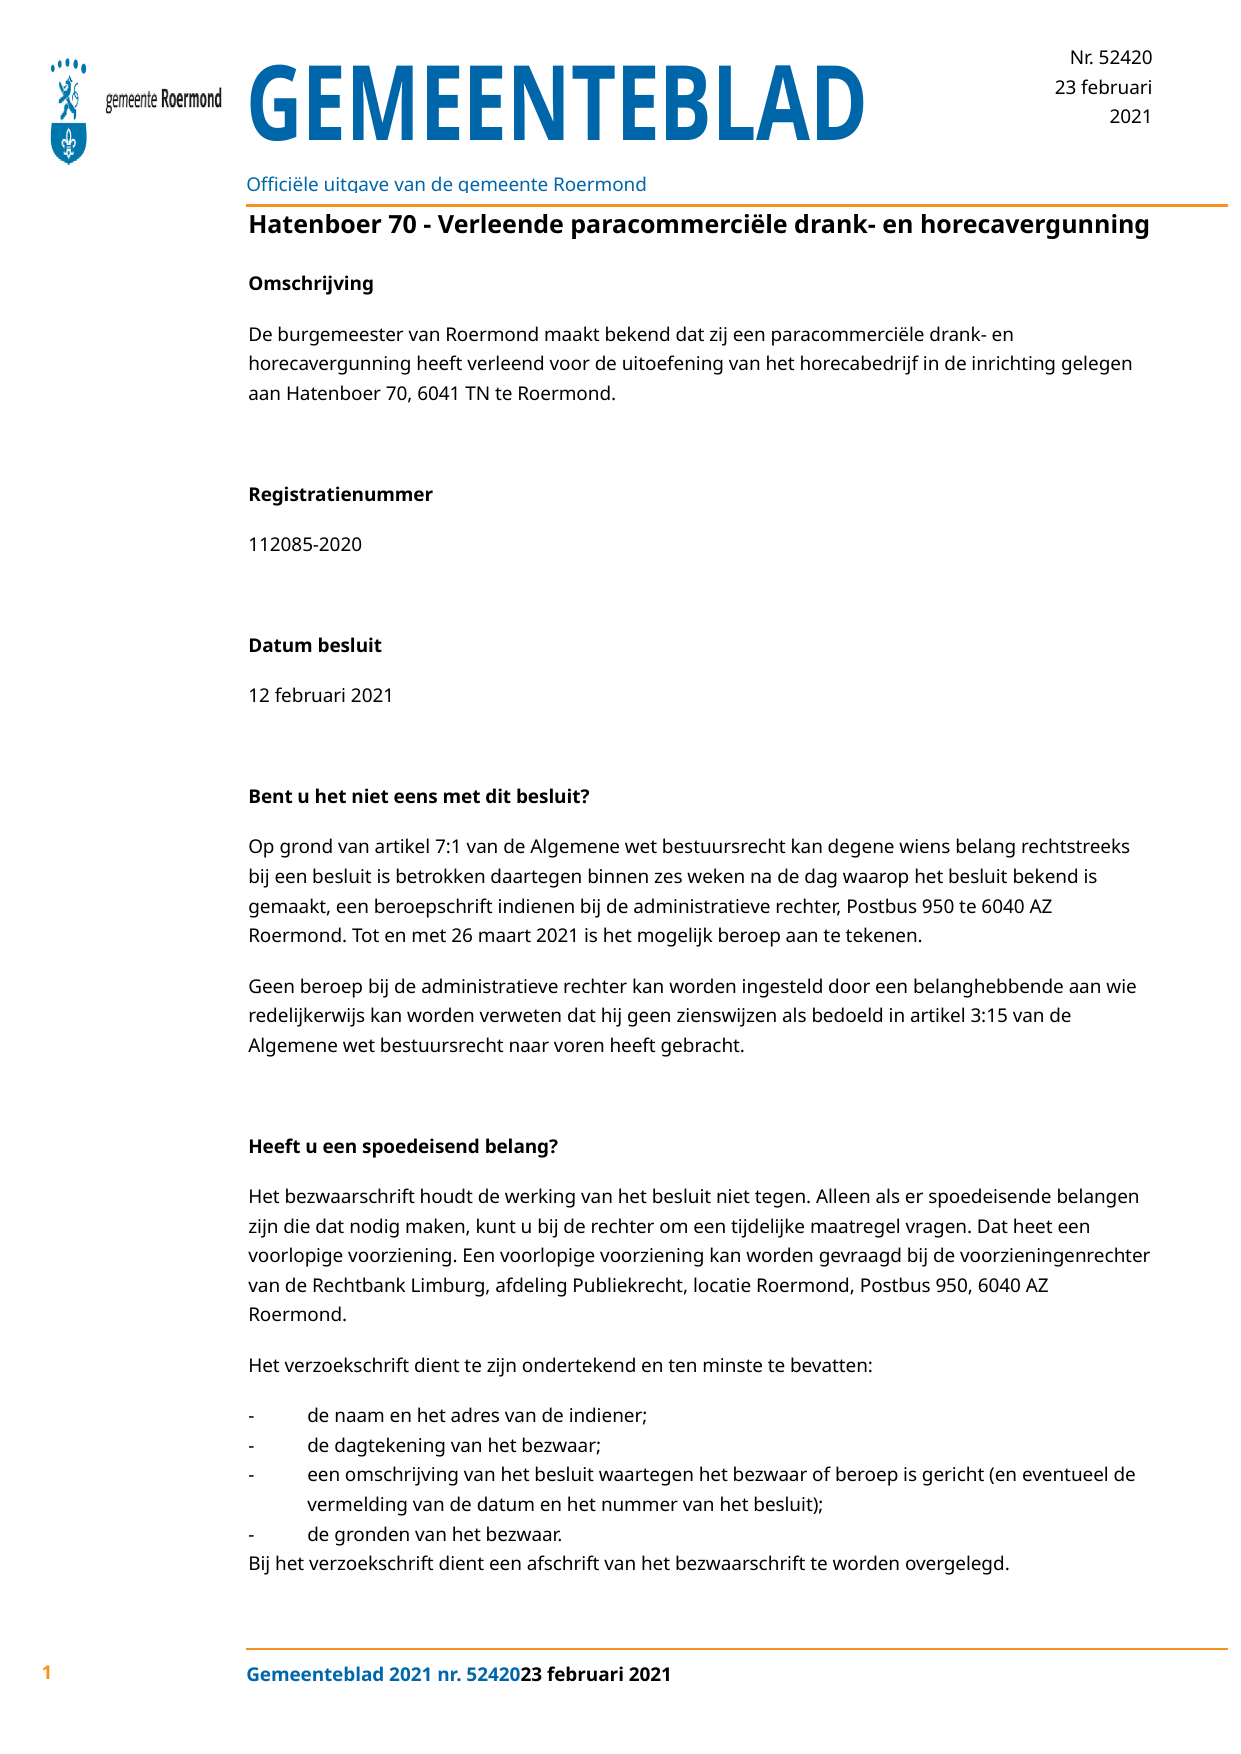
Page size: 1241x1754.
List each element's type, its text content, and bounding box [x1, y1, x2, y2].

list een omschrijving van het besluit waartegen het bezwaar of beroep is gericht (en eventueel de vermelding van de datum en het nummer van het besluit); [248, 1462, 1152, 1517]
text Geen beroep bij de administratieve rechter kan worden ingesteld door een belanghebbende aan wie redelijkerwijs kan worden verweten dat hij geen zienswijzen als bedoeld in artikel 3:15 van de Algemene wet bestuursrecht naar voren heeft gebracht. [248, 973, 1152, 1058]
text Omschrijving [248, 270, 1152, 296]
text 112085-2020 [248, 531, 1152, 557]
text Hatenboer 70 - Verleende paracommerciële drank- en horecavergunning [248, 207, 1152, 241]
list de naam en het adres van de indiener; [248, 1402, 1152, 1428]
text Registratienummer [248, 481, 1152, 506]
text De burgemeester van Roermond maakt bekend dat zij een paracommerciële drank- en horecavergunning heeft verleend voor de uitoefening van het horecabedrijf in de inrichting gelegen aan Hatenboer 70, 6041 TN te Roermond. [248, 321, 1152, 406]
list de gronden van het bezwaar. [248, 1521, 1152, 1546]
text Heeft u een spoedeisend belang? [248, 1133, 1152, 1158]
text Datum besluit [248, 632, 1152, 658]
text 12 februari 2021 [248, 682, 1152, 708]
text Bij het verzoekschrift dient een afschrift van het bezwaarschrift te worden overgelegd. [248, 1550, 1152, 1576]
text Het verzoekschrift dient te zijn ondertekend en ten minste te bevatten: [248, 1352, 1152, 1378]
text Op grond van artikel 7:1 van de Algemene wet bestuursrecht kan degene wiens belang rechtstreeks bij een besluit is betrokken daartegen binnen zes weken na de dag waarop het besluit bekend is gemaakt, een beroepschrift indienen bij de administratieve rechter, Postbus 950 te 6040 AZ Roermond. Tot en met 26 maart 2021 is het mogelijk beroep aan te tekenen. [248, 834, 1152, 948]
text Het bezwaarschrift houdt de werking van het besluit niet tegen. Alleen als er spoedeisende belangen zijn die dat nodig maken, kunt u bij de rechter om een tijdelijke maatregel vragen. Dat heet een voorlopige voorziening. Een voorlopige voorziening kan worden gevraagd bij de voorzieningenrechter van de Rechtbank Limburg, afdeling Publiekrecht, locatie Roermond, Postbus 950, 6040 AZ Roermond. [248, 1183, 1152, 1327]
picture [41, 47, 231, 172]
text Bent u het niet eens met dit besluit? [248, 783, 1152, 809]
list de dagtekening van het bezwaar; [248, 1432, 1152, 1458]
